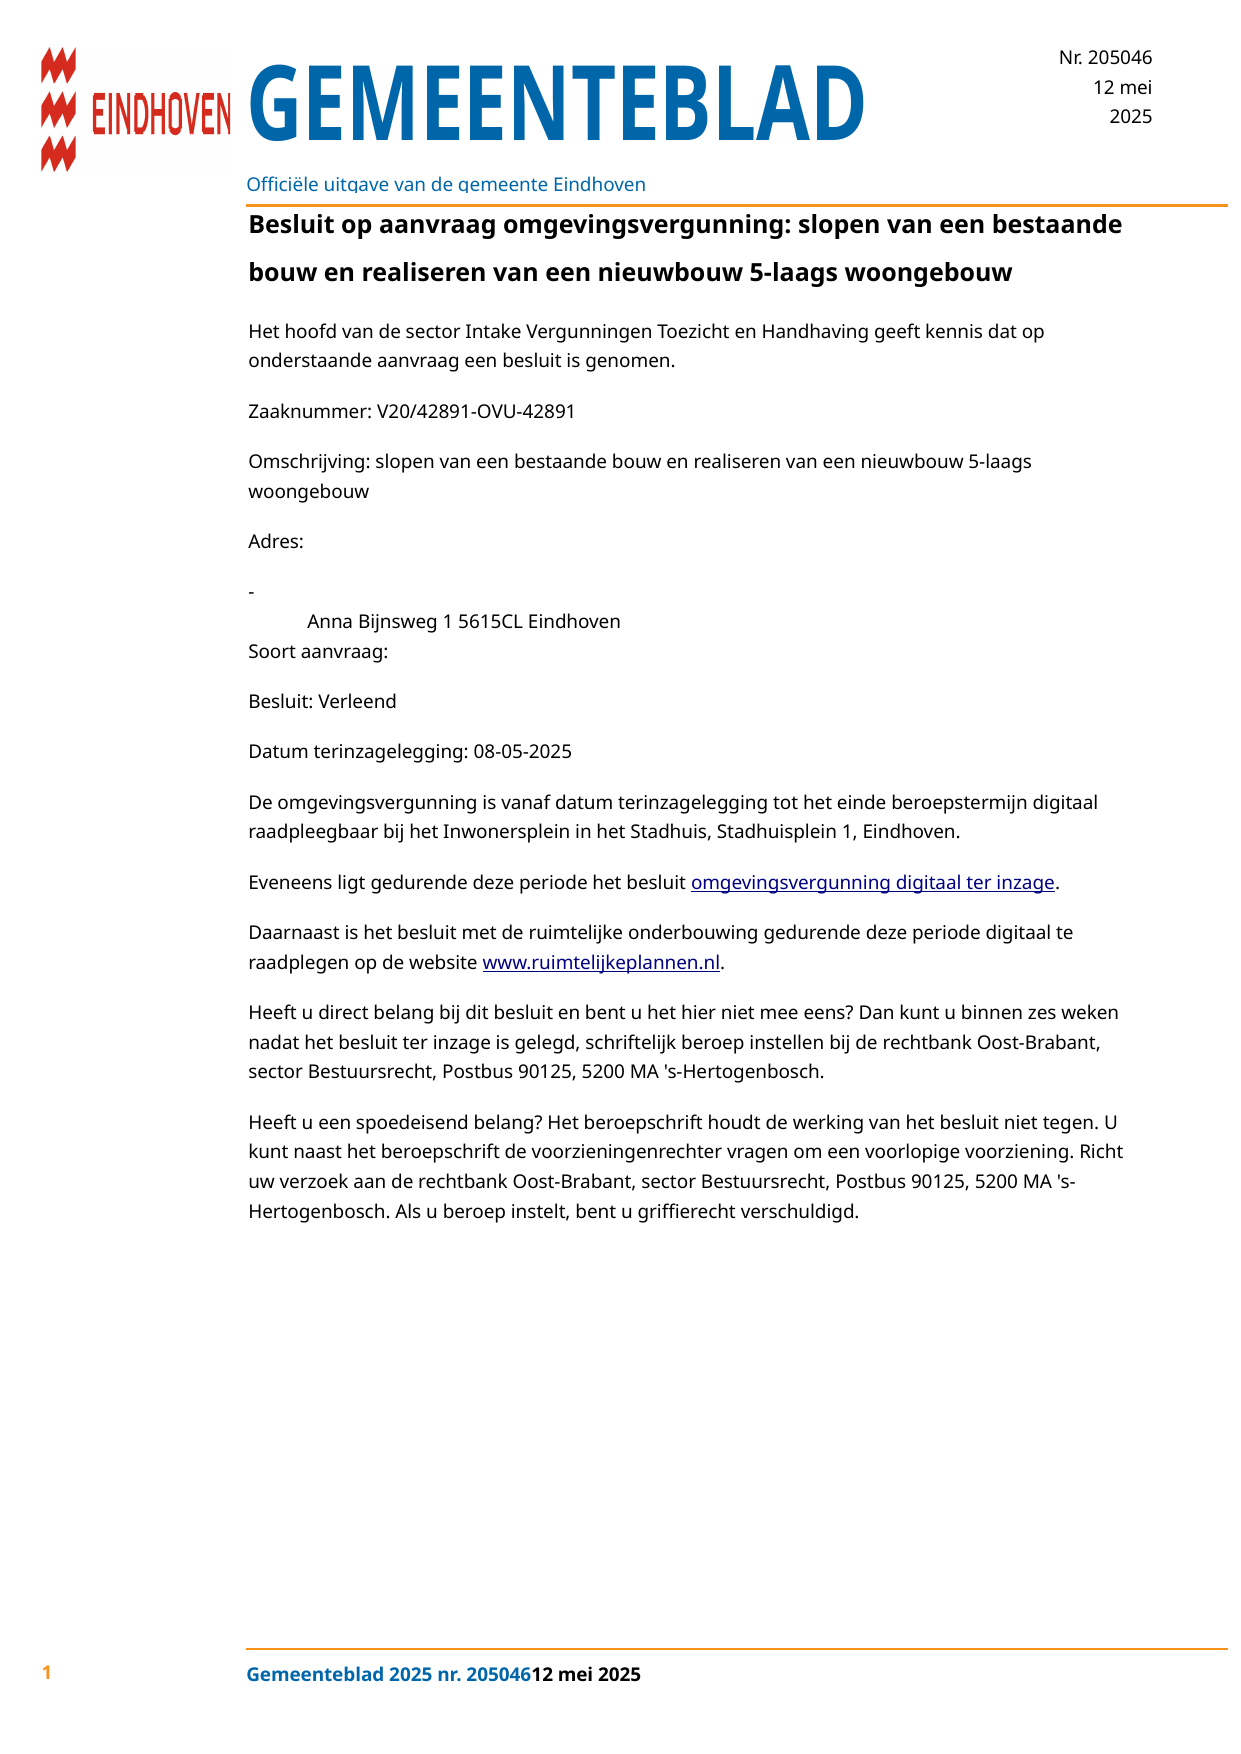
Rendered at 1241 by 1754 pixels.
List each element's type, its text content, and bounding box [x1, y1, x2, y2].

text Heeft u een spoedeisend belang? Het beroepschrift houdt de werking van het besluit niet tegen. U kunt naast het beroepschrift de voorzieningenrechter vragen om een voorlopige voorziening. Richt uw verzoek aan de rechtbank Oost-Brabant, sector Bestuursrecht, Postbus 90125, 5200 MA 's-Hertogenbosch. Als u beroep instelt, bent u griffierecht verschuldigd. [248, 1109, 1152, 1224]
text Besluit: Verleend [248, 688, 1152, 714]
text Soort aanvraag: [248, 638, 1152, 664]
list Anna Bijnsweg 1 5615CL Eindhoven [248, 608, 1152, 634]
text Het hoofd van de sector Intake Vergunningen Toezicht en Handhaving geeft kennis dat op onderstaande aanvraag een besluit is genomen. [248, 318, 1152, 373]
text De omgevingsvergunning is vanaf datum terinzagelegging tot het einde beroepstermijn digitaal raadpleegbaar bij het Inwonersplein in het Stadhuis, Stadhuisplein 1, Eindhoven. [248, 789, 1152, 844]
text Eveneens ligt gedurende deze periode het besluit omgevingsvergunning digitaal ter inzage. [248, 869, 1152, 895]
text Zaaknummer: V20/42891-OVU-42891 [248, 398, 1152, 424]
text Datum terinzagelegging: 08-05-2025 [248, 739, 1152, 764]
text Adres: [248, 528, 1152, 554]
text Omschrijving: slopen van een bestaande bouw en realiseren van een nieuwbouw 5-laags woongebouw [248, 448, 1152, 504]
text Heeft u direct belang bij dit besluit en bent u het hier niet mee eens? Dan kunt u binnen zes weken nadat het besluit ter inzage is gelegd, schriftelijk beroep instellen bij de rechtbank Oost-Brabant, sector Bestuursrecht, Postbus 90125, 5200 MA 's-Hertogenbosch. [248, 999, 1152, 1084]
text Daarnaast is het besluit met de ruimtelijke onderbouwing gedurende deze periode digitaal te raadplegen op de website www.ruimtelijkeplannen.nl. [248, 919, 1152, 975]
picture [41, 47, 231, 172]
text Besluit op aanvraag omgevingsvergunning: slopen van een bestaande bouw en realiseren van een nieuwbouw 5-laags woongebouw [248, 207, 1152, 288]
